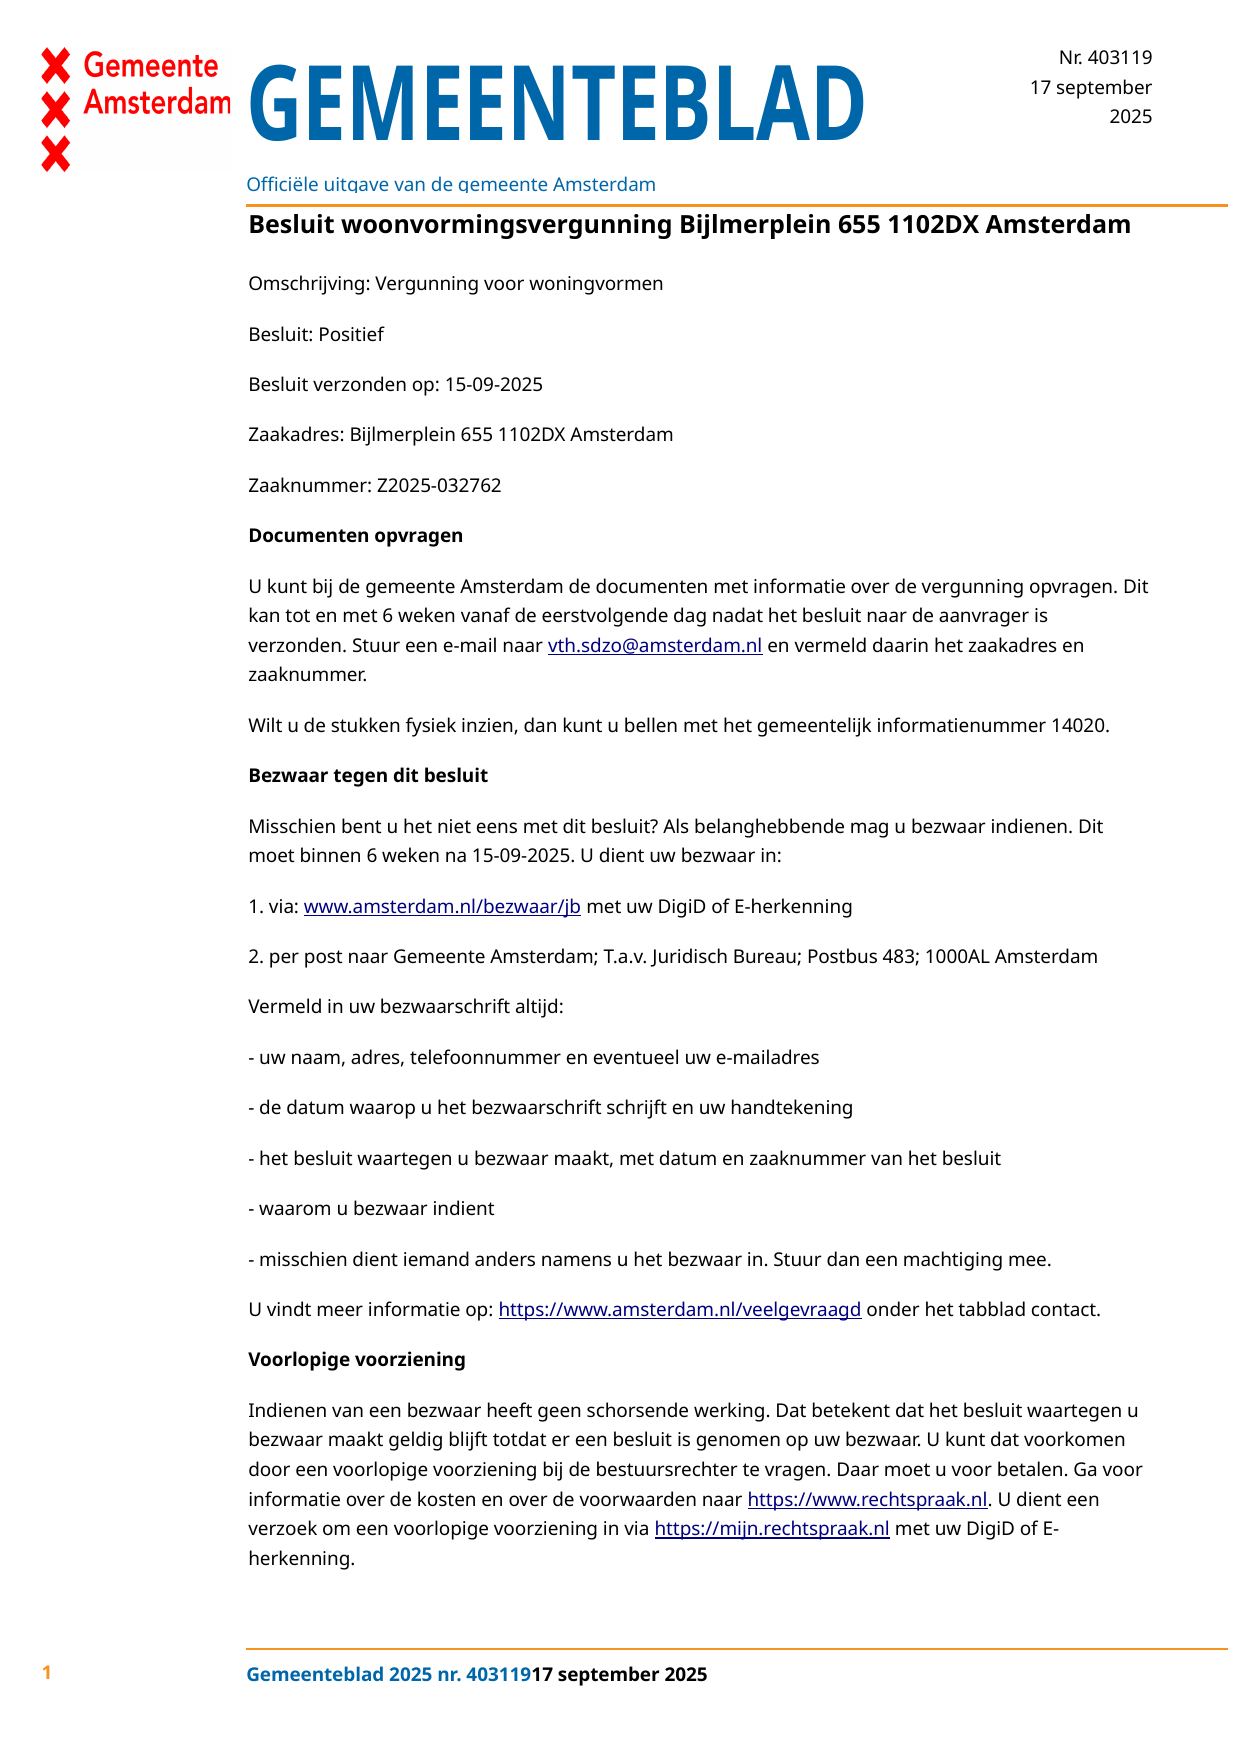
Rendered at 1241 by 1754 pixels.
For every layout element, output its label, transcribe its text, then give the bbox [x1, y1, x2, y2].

text Besluit woonvormingsvergunning Bijlmerplein 655 1102DX Amsterdam [248, 207, 1152, 241]
text - het besluit waartegen u bezwaar maakt, met datum en zaaknummer van het besluit [248, 1145, 1152, 1171]
text Documenten opvragen [248, 522, 1152, 548]
text Zaaknummer: Z2025-032762 [248, 472, 1152, 498]
text Besluit: Positief [248, 321, 1152, 346]
text - misschien dient iemand anders namens u het bezwaar in. Stuur dan een machtiging mee. [248, 1246, 1152, 1271]
text 1. via: www.amsterdam.nl/bezwaar/jb met uw DigiD of E-herkenning [248, 893, 1152, 918]
text - uw naam, adres, telefoonnummer en eventueel uw e-mailadres [248, 1044, 1152, 1070]
text 2. per post naar Gemeente Amsterdam; T.a.v. Juridisch Bureau; Postbus 483; 1000AL Amsterdam [248, 943, 1152, 969]
text U vindt meer informatie op: https://www.amsterdam.nl/veelgevraagd onder het tabblad contact. [248, 1296, 1152, 1322]
text - waarom u bezwaar indient [248, 1195, 1152, 1221]
text U kunt bij de gemeente Amsterdam de documenten met informatie over de vergunning opvragen. Dit kan tot en met 6 weken vanaf de eerstvolgende dag nadat het besluit naar de aanvrager is verzonden. Stuur een e-mail naar vth.sdzo@amsterdam.nl en vermeld daarin het zaakadres en zaaknummer. [248, 573, 1152, 687]
text Bezwaar tegen dit besluit [248, 762, 1152, 788]
text - de datum waarop u het bezwaarschrift schrijft en uw handtekening [248, 1094, 1152, 1120]
text Zaakadres: Bijlmerplein 655 1102DX Amsterdam [248, 422, 1152, 447]
text Misschien bent u het niet eens met dit besluit? Als belanghebbende mag u bezwaar indienen. Dit moet binnen 6 weken na 15-09-2025. U dient uw bezwaar in: [248, 813, 1152, 868]
text Omschrijving: Vergunning voor woningvormen [248, 270, 1152, 296]
text Voorlopige voorziening [248, 1347, 1152, 1372]
text Vermeld in uw bezwaarschrift altijd: [248, 994, 1152, 1019]
picture [41, 47, 231, 172]
text Indienen van een bezwaar heeft geen schorsende werking. Dat betekent dat het besluit waartegen u bezwaar maakt geldig blijft totdat er een besluit is genomen op uw bezwaar. U kunt dat voorkomen door een voorlopige voorziening bij de bestuursrechter te vragen. Daar moet u voor betalen. Ga voor informatie over de kosten en over de voorwaarden naar https://www.rechtspraak.nl. U dient een verzoek om een voorlopige voorziening in via https://mijn.rechtspraak.nl met uw DigiD of E-herkenning. [248, 1397, 1152, 1571]
text Wilt u de stukken fysiek inzien, dan kunt u bellen met het gemeentelijk informatienummer 14020. [248, 712, 1152, 738]
text Besluit verzonden op: 15-09-2025 [248, 371, 1152, 397]
